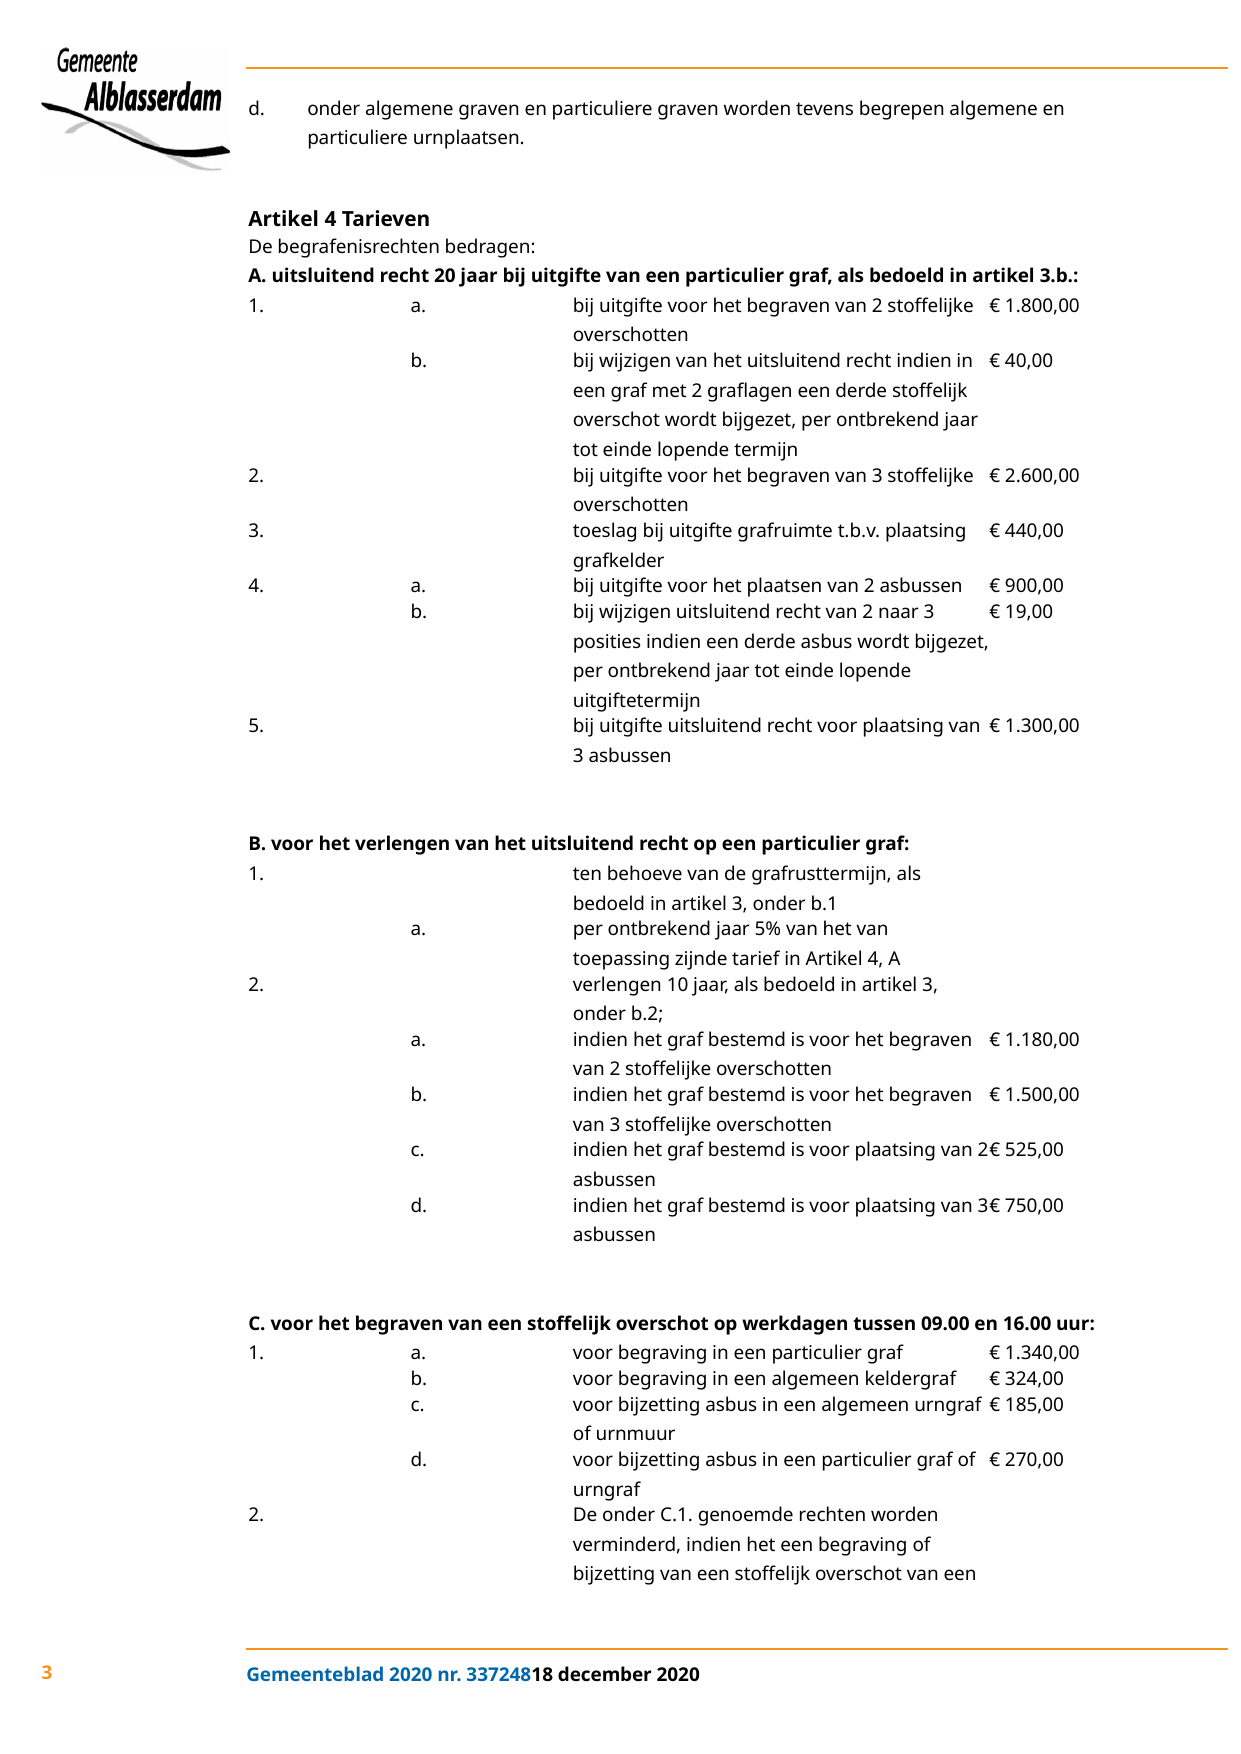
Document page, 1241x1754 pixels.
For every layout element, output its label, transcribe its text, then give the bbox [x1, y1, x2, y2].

table_cell bij uitgifte voor het plaatsen van 2 asbussen [573, 573, 989, 598]
table_cell bij uitgifte voor het begraven van 3 stoffelijke overschotten [573, 462, 989, 517]
table_cell € 1.300,00 [989, 713, 1152, 768]
table_cell [248, 1192, 410, 1247]
table_cell € 900,00 [989, 573, 1152, 598]
table_cell bij uitgifte uitsluitend recht voor plaatsing van 3 asbussen [573, 713, 989, 768]
table_cell [410, 462, 573, 517]
table_cell voor begraving in een algemeen keldergraf [573, 1365, 989, 1391]
table_cell c. [410, 1137, 573, 1192]
table_cell d. [410, 1446, 573, 1501]
table_cell verlengen 10 jaar, als bedoeld in artikel 3, onder b.2; [573, 971, 989, 1026]
table_cell c. [410, 1391, 573, 1446]
table_cell € 2.600,00 [989, 462, 1152, 517]
table_cell € 1.500,00 [989, 1081, 1152, 1137]
table_cell b. [410, 348, 573, 462]
table_cell per ontbrekend jaar 5% van het van toepassing zijnde tarief in Artikel 4, A [573, 915, 989, 971]
table_cell bij wijzigen van het uitsluitend recht indien in een graf met 2 graflagen een derde stoffelijk overschot wordt bijgezet, per ontbrekend jaar tot einde lopende termijn [573, 348, 989, 462]
picture [41, 47, 231, 172]
table_header 1. [248, 292, 410, 347]
table_header a. [410, 1339, 573, 1365]
table_cell b. [410, 598, 573, 713]
table_header € 1.800,00 [989, 292, 1152, 347]
text C. voor het begraven van een stoffelijk overschot op werkdagen tussen 09.00 en 16.00 uur: [248, 1310, 1152, 1335]
table_cell a. [410, 573, 573, 598]
table_cell toeslag bij uitgifte grafruimte t.b.v. plaatsing grafkelder [573, 517, 989, 572]
table_cell [989, 971, 1152, 1026]
table_cell [410, 517, 573, 572]
table_cell [410, 713, 573, 768]
table_cell € 1.180,00 [989, 1026, 1152, 1081]
table_cell 2. [248, 971, 410, 1026]
table_header 1. [248, 1339, 410, 1365]
table_cell [248, 1081, 410, 1137]
table_cell € 19,00 [989, 598, 1152, 713]
table_cell indien het graf bestemd is voor het begraven van 2 stoffelijke overschotten [573, 1026, 989, 1081]
table_cell De onder C.1. genoemde rechten worden verminderd, indien het een begraving of bijzetting van een stoffelijk overschot van een [573, 1501, 989, 1586]
table_cell a. [410, 1026, 573, 1081]
table_cell [248, 1137, 410, 1192]
table_cell € 525,00 [989, 1137, 1152, 1192]
table_cell [248, 348, 410, 462]
table_cell 5. [248, 713, 410, 768]
table_cell 4. [248, 573, 410, 598]
table_cell € 324,00 [989, 1365, 1152, 1391]
table_cell 3. [248, 517, 410, 572]
list onder algemene graven en particuliere graven worden tevens begrepen algemene en particuliere urnplaatsen. [248, 95, 1152, 150]
table_cell € 750,00 [989, 1192, 1152, 1247]
table_cell bij wijzigen uitsluitend recht van 2 naar 3 posities indien een derde asbus wordt bijgezet, per ontbrekend jaar tot einde lopende uitgiftetermijn [573, 598, 989, 713]
text A. uitsluitend recht 20 jaar bij uitgifte van een particulier graf, als bedoeld in artikel 3.b.: [248, 262, 1152, 288]
table_cell € 40,00 [989, 348, 1152, 462]
table_cell voor bijzetting asbus in een algemeen urngraf of urnmuur [573, 1391, 989, 1446]
table_cell € 185,00 [989, 1391, 1152, 1446]
table_cell [410, 1501, 573, 1586]
table_header [989, 860, 1152, 915]
table_cell [989, 1501, 1152, 1586]
table_cell 2. [248, 1501, 410, 1586]
table_header a. [410, 292, 573, 347]
table_cell voor bijzetting asbus in een particulier graf of urngraf [573, 1446, 989, 1501]
text Artikel 4 Tarieven [248, 204, 1152, 233]
table_cell € 270,00 [989, 1446, 1152, 1501]
table_cell [248, 598, 410, 713]
table_header ten behoeve van de grafrusttermijn, als bedoeld in artikel 3, onder b.1 [573, 860, 989, 915]
table_cell b. [410, 1365, 573, 1391]
table_cell [248, 1446, 410, 1501]
table_cell [248, 1026, 410, 1081]
table_header voor begraving in een particulier graf [573, 1339, 989, 1365]
table_header bij uitgifte voor het begraven van 2 stoffelijke overschotten [573, 292, 989, 347]
table_header [410, 860, 573, 915]
table_header € 1.340,00 [989, 1339, 1152, 1365]
table_cell a. [410, 915, 573, 971]
table_cell indien het graf bestemd is voor het begraven van 3 stoffelijke overschotten [573, 1081, 989, 1137]
table_cell [248, 1391, 410, 1446]
table_cell 2. [248, 462, 410, 517]
table_cell b. [410, 1081, 573, 1137]
table_cell d. [410, 1192, 573, 1247]
table_cell [410, 971, 573, 1026]
table_cell [248, 1365, 410, 1391]
table_cell indien het graf bestemd is voor plaatsing van 2 asbussen [573, 1137, 989, 1192]
text B. voor het verlengen van het uitsluitend recht op een particulier graf: [248, 830, 1152, 856]
text De begrafenisrechten bedragen: [248, 233, 1152, 258]
table_cell indien het graf bestemd is voor plaatsing van 3 asbussen [573, 1192, 989, 1247]
table_cell [248, 915, 410, 971]
table_cell [989, 915, 1152, 971]
table_header 1. [248, 860, 410, 915]
table_cell € 440,00 [989, 517, 1152, 572]
